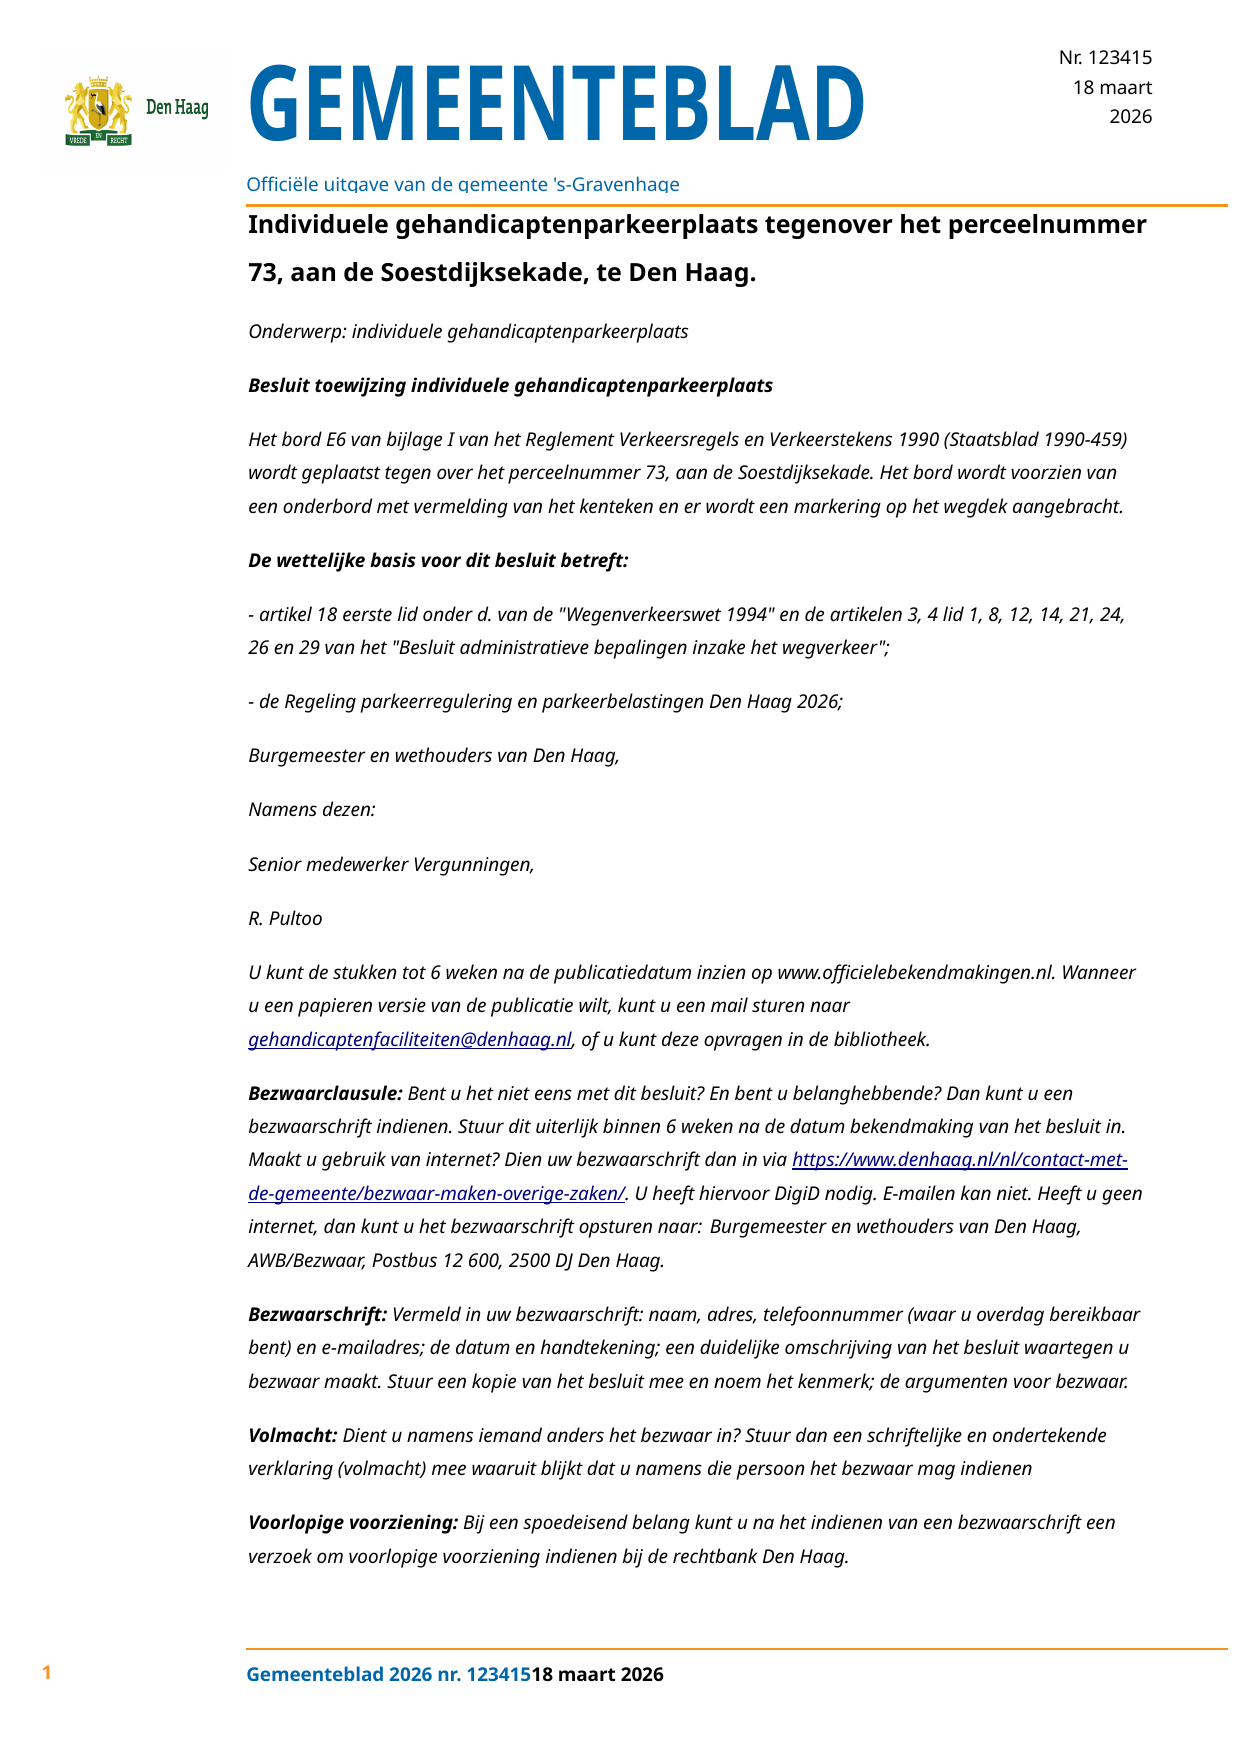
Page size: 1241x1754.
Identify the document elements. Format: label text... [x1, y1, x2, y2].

text R. Pultoo [248, 905, 1152, 931]
text Het bord E6 van bijlage I van het Reglement Verkeersregels en Verkeerstekens 1990 (Staatsblad 1990-459) wordt geplaatst tegen over het perceelnummer 73, aan de Soestdijksekade. Het bord wordt voorzien van een onderbord met vermelding van het kenteken en er wordt een markering op het wegdek aangebracht. [248, 426, 1152, 519]
text Onderwerp: individuele gehandicaptenparkeerplaats [248, 318, 1152, 344]
text Namens dezen: [248, 797, 1152, 822]
text De wettelijke basis voor dit besluit betreft: [248, 547, 1152, 573]
text Besluit toewijzing individuele gehandicaptenparkeerplaats [248, 372, 1152, 398]
text Volmacht: Dient u namens iemand anders het bezwaar in? Stuur dan een schriftelijke en ondertekende verklaring (volmacht) mee waaruit blijkt dat u namens die persoon het bezwaar mag indienen [248, 1422, 1152, 1481]
text Individuele gehandicaptenparkeerplaats tegenover het perceelnummer 73, aan de Soestdijksekade, te Den Haag. [248, 207, 1152, 288]
text Senior medewerker Vergunningen, [248, 851, 1152, 876]
text Bezwaarschrift: Vermeld in uw bezwaarschrift: naam, adres, telefoonnummer (waar u overdag bereikbaar bent) en e-mailadres; de datum en handtekening; een duidelijke omschrijving van het besluit waartegen u bezwaar maakt. Stuur een kopie van het besluit mee en noem het kenmerk; de argumenten voor bezwaar. [248, 1301, 1152, 1394]
text Burgemeester en wethouders van Den Haag, [248, 743, 1152, 768]
text - de Regeling parkeerregulering en parkeerbelastingen Den Haag 2026; [248, 688, 1152, 714]
text Voorlopige voorziening: Bij een spoedeisend belang kunt u na het indienen van een bezwaarschrift een verzoek om voorlopige voorziening indienen bij de rechtbank Den Haag. [248, 1509, 1152, 1569]
text Bezwaarclausule: Bent u het niet eens met dit besluit? En bent u belanghebbende? Dan kunt u een bezwaarschrift indienen. Stuur dit uiterlijk binnen 6 weken na de datum bekendmaking van het besluit in. Maakt u gebruik van internet? Dien uw bezwaarschrift dan in via https://www.denhaag.nl/nl/contact-met-de-gemeente/bezwaar-maken-overige-zaken/. U heeft hiervoor DigiD nodig. E-mailen kan niet. Heeft u geen internet, dan kunt u het bezwaarschrift opsturen naar: Burgemeester en wethouders van Den Haag, AWB/Bezwaar, Postbus 12 600, 2500 DJ Den Haag. [248, 1080, 1152, 1273]
picture [41, 47, 231, 172]
text - artikel 18 eerste lid onder d. van de "Wegenverkeerswet 1994" en de artikelen 3, 4 lid 1, 8, 12, 14, 21, 24, 26 en 29 van het "Besluit administratieve bepalingen inzake het wegverkeer"; [248, 601, 1152, 660]
text U kunt de stukken tot 6 weken na de publicatiedatum inzien op www.officielebekendmakingen.nl. Wanneer u een papieren versie van de publicatie wilt, kunt u een mail sturen naar gehandicaptenfaciliteiten@denhaag.nl, of u kunt deze opvragen in de bibliotheek. [248, 959, 1152, 1051]
